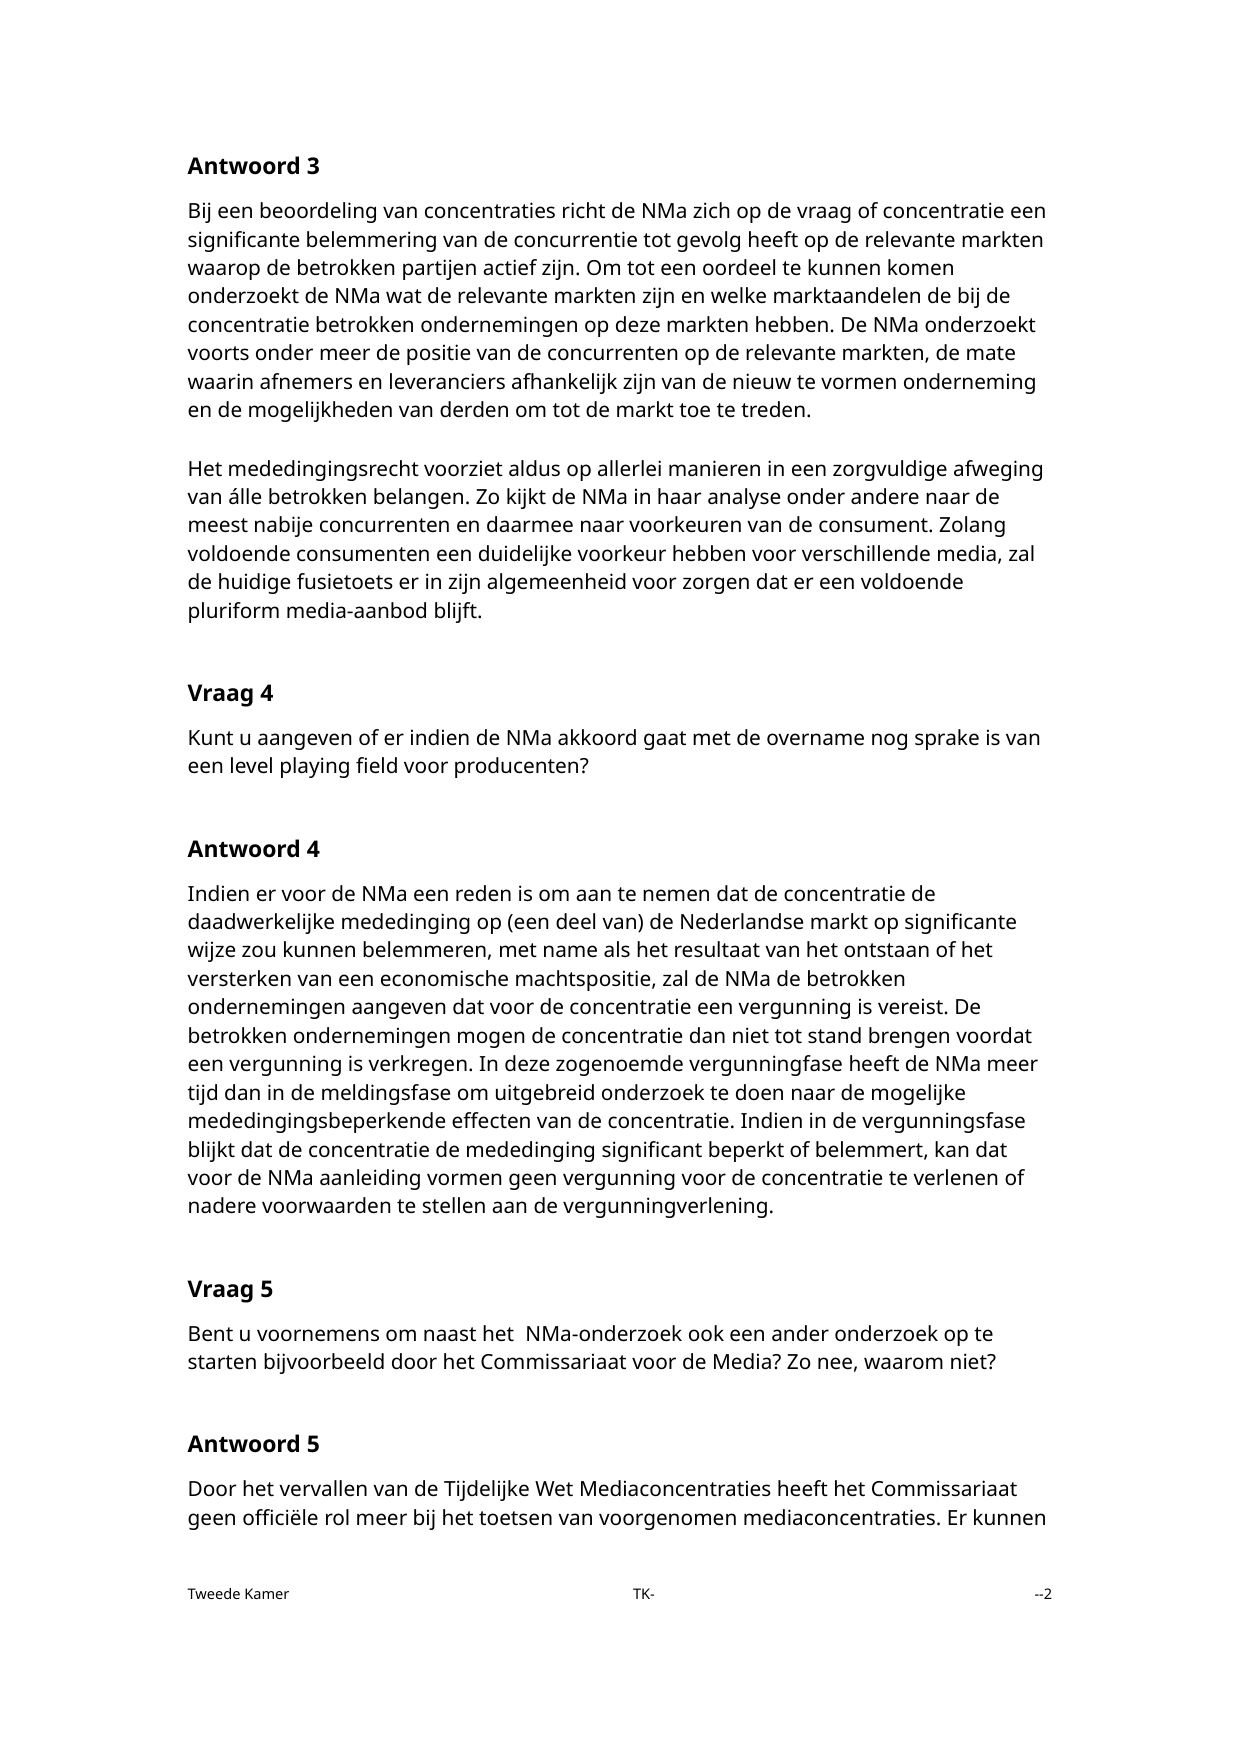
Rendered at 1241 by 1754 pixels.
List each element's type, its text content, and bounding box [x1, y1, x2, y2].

subtitle Antwoord 5 [187, 1428, 1053, 1459]
subtitle Antwoord 3 [187, 150, 1053, 181]
text Bij een beoordeling van concentraties richt de NMa zich op de vraag of concentratie een significante belemmering van de concurrentie tot gevolg heeft op de relevante markten waarop de betrokken partijen actief zijn. Om tot een oordeel te kunnen komen onderzoekt de NMa wat de relevante markten zijn en welke marktaandelen de bij de concentratie betrokken ondernemingen op deze markten hebben. De NMa onderzoekt voorts onder meer de positie van de concurrenten op de relevante markten, de mate waarin afnemers en leveranciers afhankelijk zijn van de nieuw te vormen onderneming en de mogelijkheden van derden om tot de markt toe te treden. [187, 196, 1053, 424]
text Bent u voornemens om naast het NMa-onderzoek ook een ander onderzoek op te starten bijvoorbeeld door het Commissariaat voor de Media? Zo nee, waarom niet? [187, 1319, 1053, 1376]
subtitle Vraag 5 [187, 1272, 1053, 1304]
text Kunt u aangeven of er indien de NMa akkoord gaat met de overname nog sprake is van een level playing field voor producenten? [187, 723, 1053, 780]
text Het mededingingsrecht voorziet aldus op allerlei manieren in een zorgvuldige afweging van álle betrokken belangen. Zo kijkt de NMa in haar analyse onder andere naar de meest nabije concurrenten en daarmee naar voorkeuren van de consument. Zolang voldoende consumenten een duidelijke voorkeur hebben voor verschillende media, zal de huidige fusietoets er in zijn algemeenheid voor zorgen dat er een voldoende pluriform media-aanbod blijft. [187, 454, 1053, 624]
subtitle Vraag 4 [187, 677, 1053, 708]
subtitle Antwoord 4 [187, 832, 1053, 864]
text Door het vervallen van de Tijdelijke Wet Mediaconcentraties heeft het Commissariaat geen officiële rol meer bij het toetsen van voorgenomen mediaconcentraties. Er kunnen [187, 1474, 1053, 1531]
text Indien er voor de NMa een reden is om aan te nemen dat de concentratie de daadwerkelijke mededinging op (een deel van) de Nederlandse markt op significante wijze zou kunnen belemmeren, met name als het resultaat van het ontstaan of het versterken van een economische machtspositie, zal de NMa de betrokken ondernemingen aangeven dat voor de concentratie een vergunning is vereist. De betrokken ondernemingen mogen de concentratie dan niet tot stand brengen voordat een vergunning is verkregen. In deze zogenoemde vergunningfase heeft de NMa meer tijd dan in de meldingsfase om uitgebreid onderzoek te doen naar de mogelijke mededingingsbeperkende effecten van de concentratie. Indien in de vergunningsfase blijkt dat de concentratie de mededinging significant beperkt of belemmert, kan dat voor de NMa aanleiding vormen geen vergunning voor de concentratie te verlenen of nadere voorwaarden te stellen aan de vergunningverlening. [187, 879, 1053, 1220]
